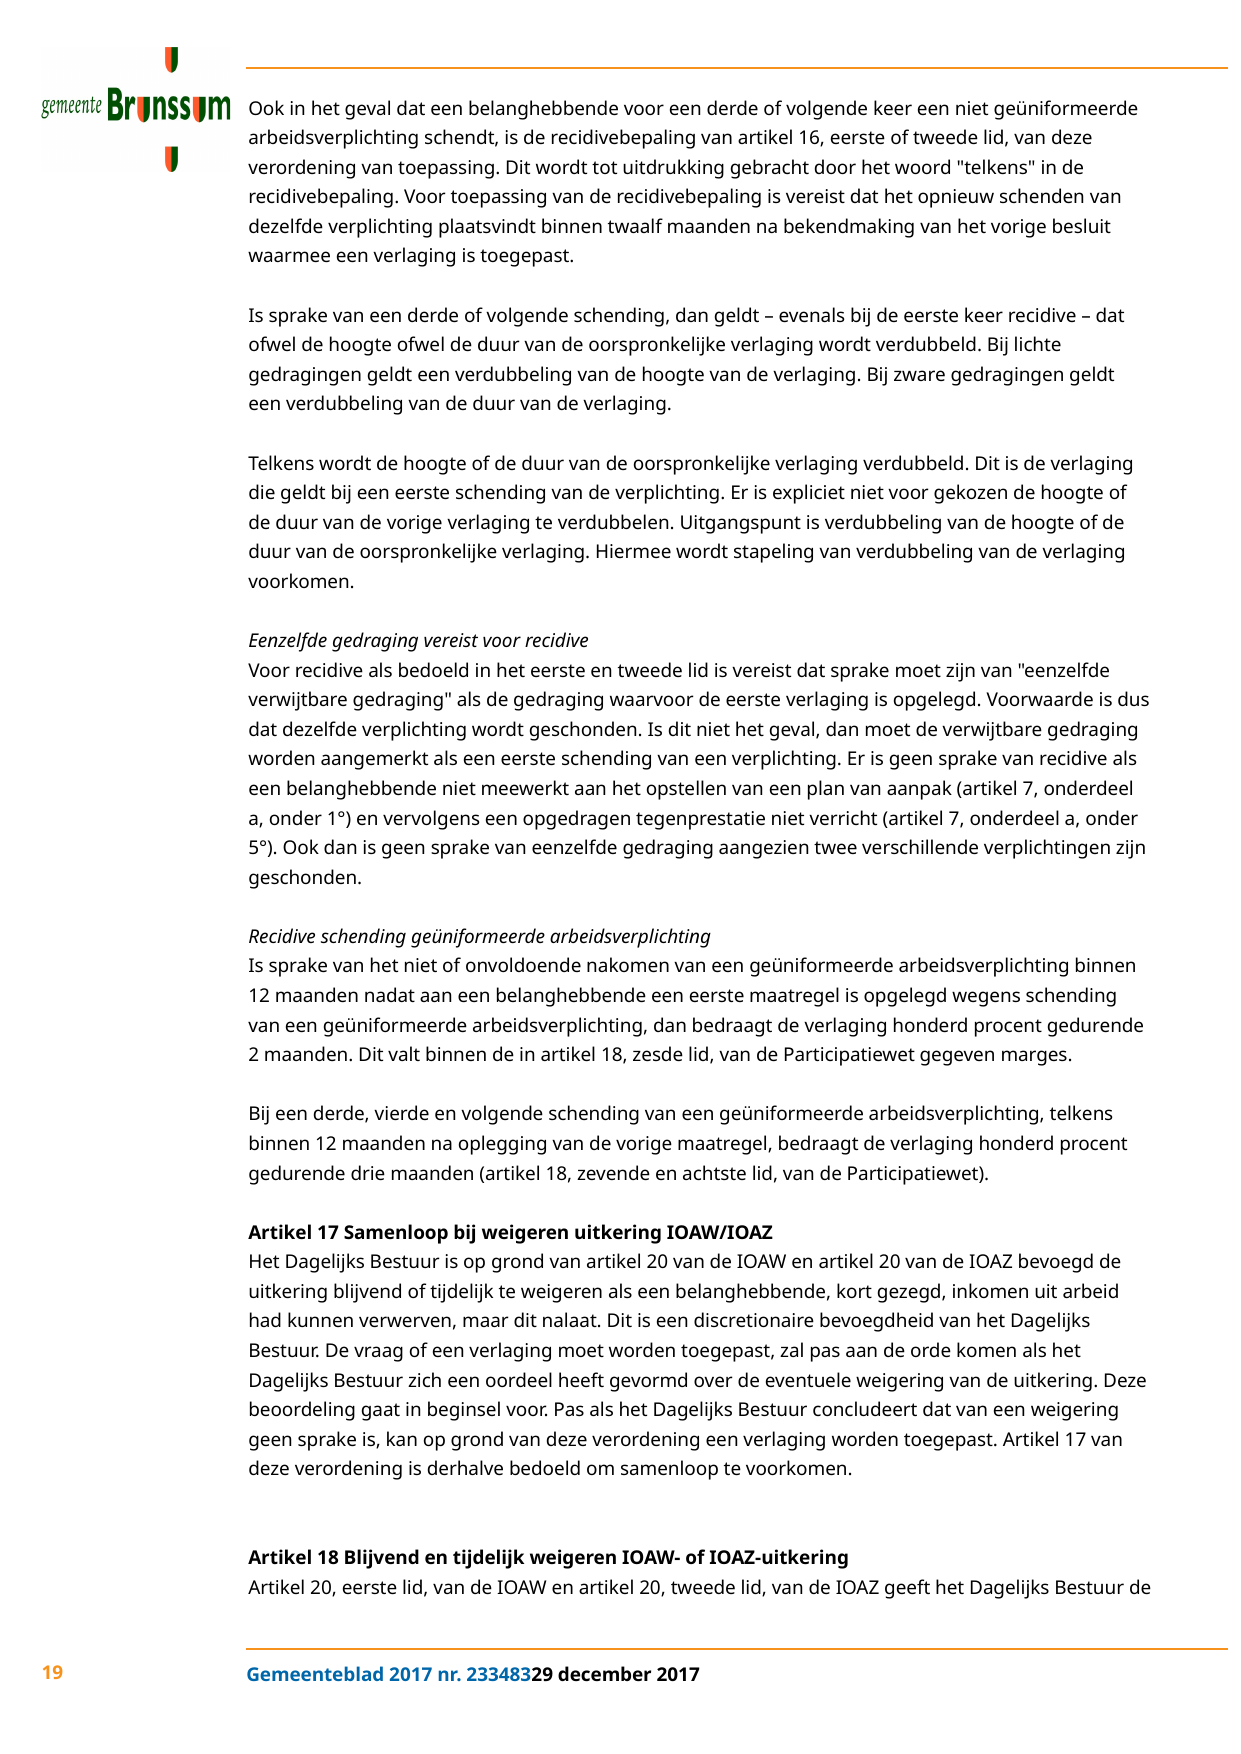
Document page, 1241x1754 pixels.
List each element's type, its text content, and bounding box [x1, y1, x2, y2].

text Is sprake van het niet of onvoldoende nakomen van een geüniformeerde arbeidsverplichting binnen 12 maanden nadat aan een belanghebbende een eerste maatregel is opgelegd wegens schending van een geüniformeerde arbeidsverplichting, dan bedraagt de verlaging honderd procent gedurende 2 maanden. Dit valt binnen de in artikel 18, zesde lid, van de Participatiewet gegeven marges. [248, 953, 1152, 1067]
text Recidive schending geüniformeerde arbeidsverplichting [248, 923, 1152, 949]
text Artikel 17 Samenloop bij weigeren uitkering IOAW/IOAZ [248, 1219, 1152, 1245]
text Ook in het geval dat een belanghebbende voor een derde of volgende keer een niet geüniformeerde arbeidsverplichting schendt, is de recidivebepaling van artikel 16, eerste of tweede lid, van deze verordening van toepassing. Dit wordt tot uitdrukking gebracht door het woord "telkens" in de recidivebepaling. Voor toepassing van de recidivebepaling is vereist dat het opnieuw schenden van dezelfde verplichting plaatsvindt binnen twaalf maanden na bekendmaking van het vorige besluit waarmee een verlaging is toegepast. [248, 95, 1152, 268]
text Artikel 20, eerste lid, van de IOAW en artikel 20, tweede lid, van de IOAZ geeft het Dagelijks Bestuur de [248, 1574, 1152, 1600]
text Het Dagelijks Bestuur is op grond van artikel 20 van de IOAW en artikel 20 van de IOAZ bevoegd de uitkering blijvend of tijdelijk te weigeren als een belanghebbende, kort gezegd, inkomen uit arbeid had kunnen verwerven, maar dit nalaat. Dit is een discretionaire bevoegdheid van het Dagelijks Bestuur. De vraag of een verlaging moet worden toegepast, zal pas aan de orde komen als het Dagelijks Bestuur zich een oordeel heeft gevormd over de eventuele weigering van de uitkering. Deze beoordeling gaat in beginsel voor. Pas als het Dagelijks Bestuur concludeert dat van een weigering geen sprake is, kan op grond van deze verordening een verlaging worden toegepast. Artikel 17 van deze verordening is derhalve bedoeld om samenloop te voorkomen. [248, 1248, 1152, 1481]
text Voor recidive als bedoeld in het eerste en tweede lid is vereist dat sprake moet zijn van "eenzelfde verwijtbare gedraging" als de gedraging waarvoor de eerste verlaging is opgelegd. Voorwaarde is dus dat dezelfde verplichting wordt geschonden. Is dit niet het geval, dan moet de verwijtbare gedraging worden aangemerkt als een eerste schending van een verplichting. Er is geen sprake van recidive als een belanghebbende niet meewerkt aan het opstellen van een plan van aanpak (artikel 7, onderdeel a, onder 1°) en vervolgens een opgedragen tegenprestatie niet verricht (artikel 7, onderdeel a, onder 5°). Ook dan is geen sprake van eenzelfde gedraging aangezien twee verschillende verplichtingen zijn geschonden. [248, 657, 1152, 890]
text Is sprake van een derde of volgende schending, dan geldt – evenals bij de eerste keer recidive – dat ofwel de hoogte ofwel de duur van de oorspronkelijke verlaging wordt verdubbeld. Bij lichte gedragingen geldt een verdubbeling van de hoogte van de verlaging. Bij zware gedragingen geldt een verdubbeling van de duur van de verlaging. [248, 302, 1152, 416]
text Artikel 18 Blijvend en tijdelijk weigeren IOAW- of IOAZ-uitkering [248, 1544, 1152, 1570]
text Telkens wordt de hoogte of de duur van de oorspronkelijke verlaging verdubbeld. Dit is de verlaging die geldt bij een eerste schending van de verplichting. Er is expliciet niet voor gekozen de hoogte of de duur van de vorige verlaging te verdubbelen. Uitgangspunt is verdubbeling van de hoogte of de duur van de oorspronkelijke verlaging. Hiermee wordt stapeling van verdubbeling van de verlaging voorkomen. [248, 450, 1152, 594]
text Eenzelfde gedraging vereist voor recidive [248, 627, 1152, 653]
text Bij een derde, vierde en volgende schending van een geüniformeerde arbeidsverplichting, telkens binnen 12 maanden na oplegging van de vorige maatregel, bedraagt de verlaging honderd procent gedurende drie maanden (artikel 18, zevende en achtste lid, van de Participatiewet). [248, 1101, 1152, 1186]
picture [41, 47, 231, 172]
